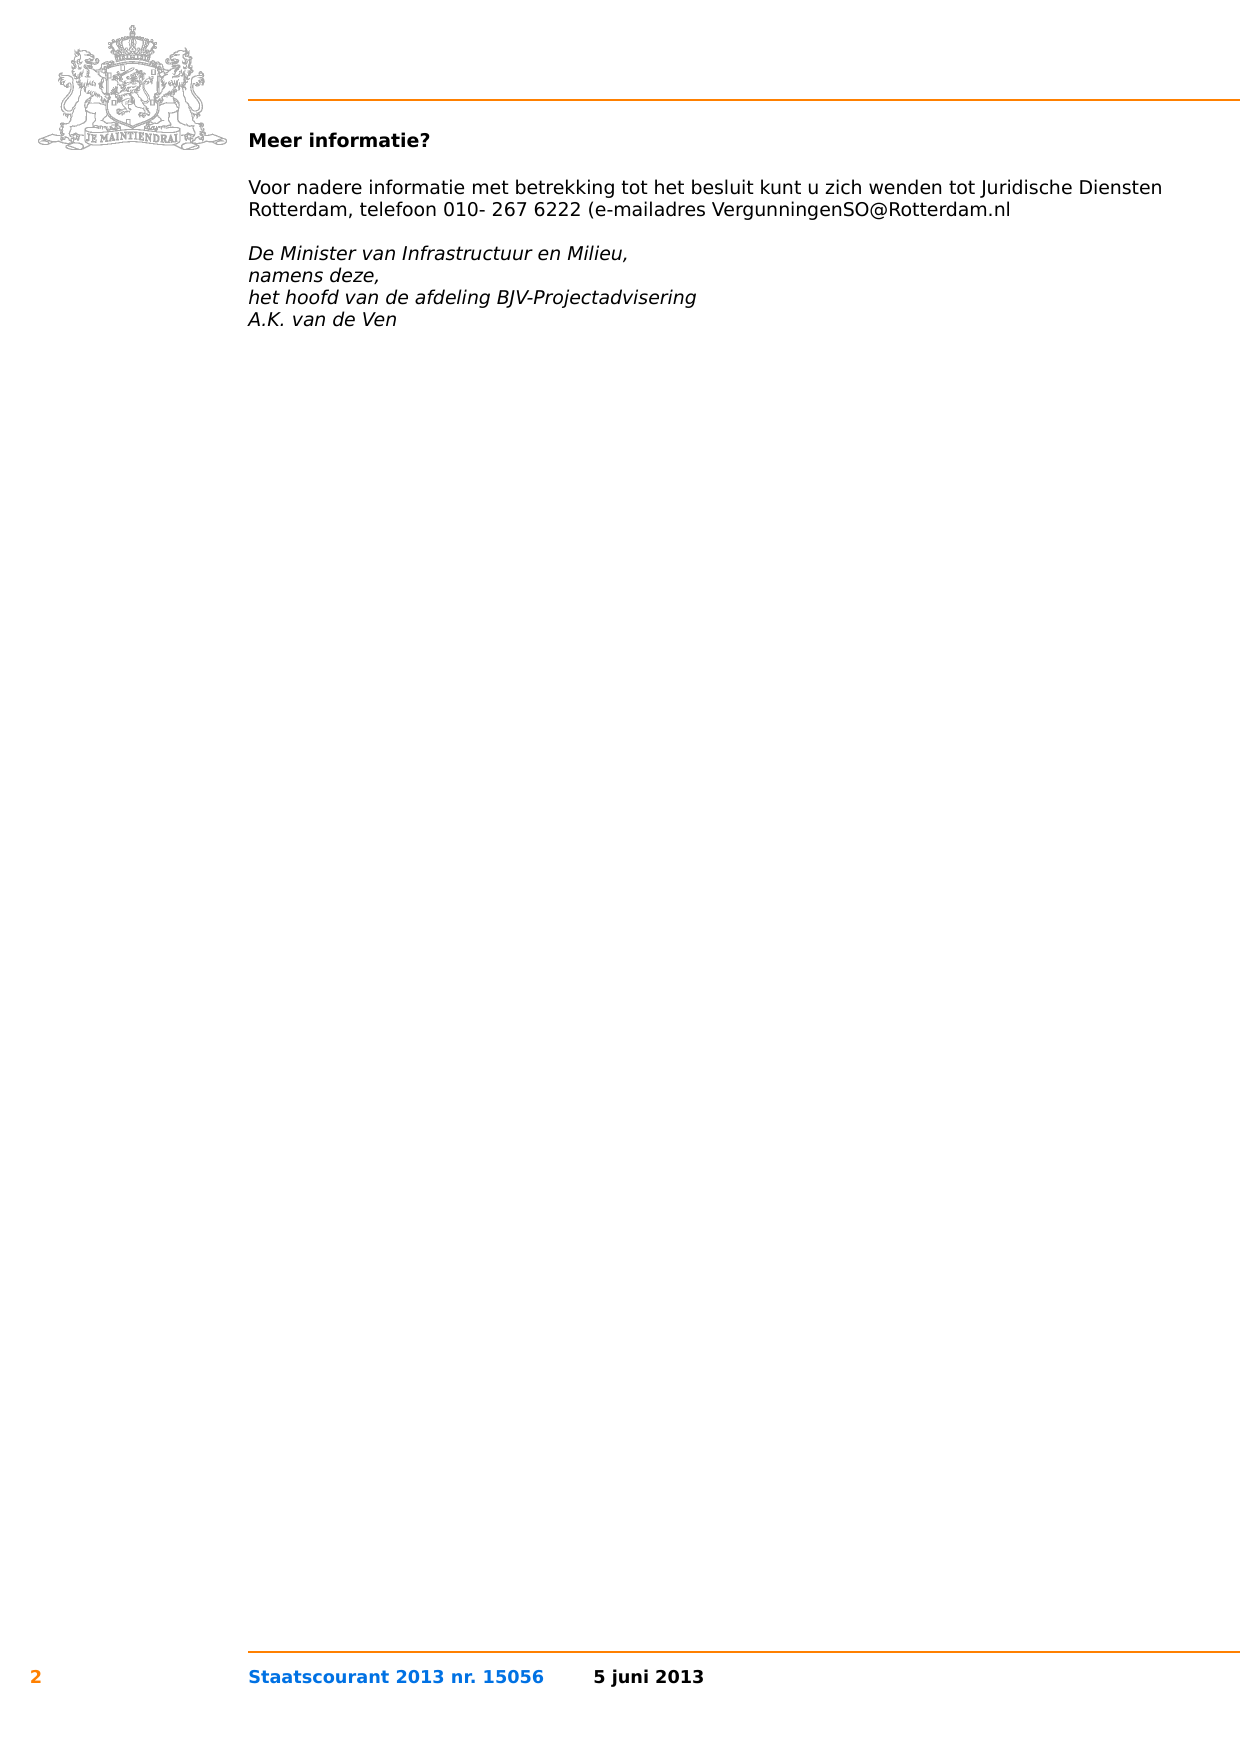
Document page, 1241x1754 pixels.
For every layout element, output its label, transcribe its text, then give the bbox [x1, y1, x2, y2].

picture [38, 25, 227, 150]
text Voor nadere informatie met betrekking tot het besluit kunt u zich wenden tot Juridische Diensten Rotterdam, telefoon 010- 267 6222 (e-mailadres VergunningenSO@Rotterdam.nl [248, 177, 1163, 221]
text De Minister van Infrastructuur en Milieu, namens deze, het hoofd van de afdeling BJV-Projectadvisering A.K. van de Ven [248, 243, 1163, 331]
subtitle Meer informatie? [248, 130, 1163, 152]
